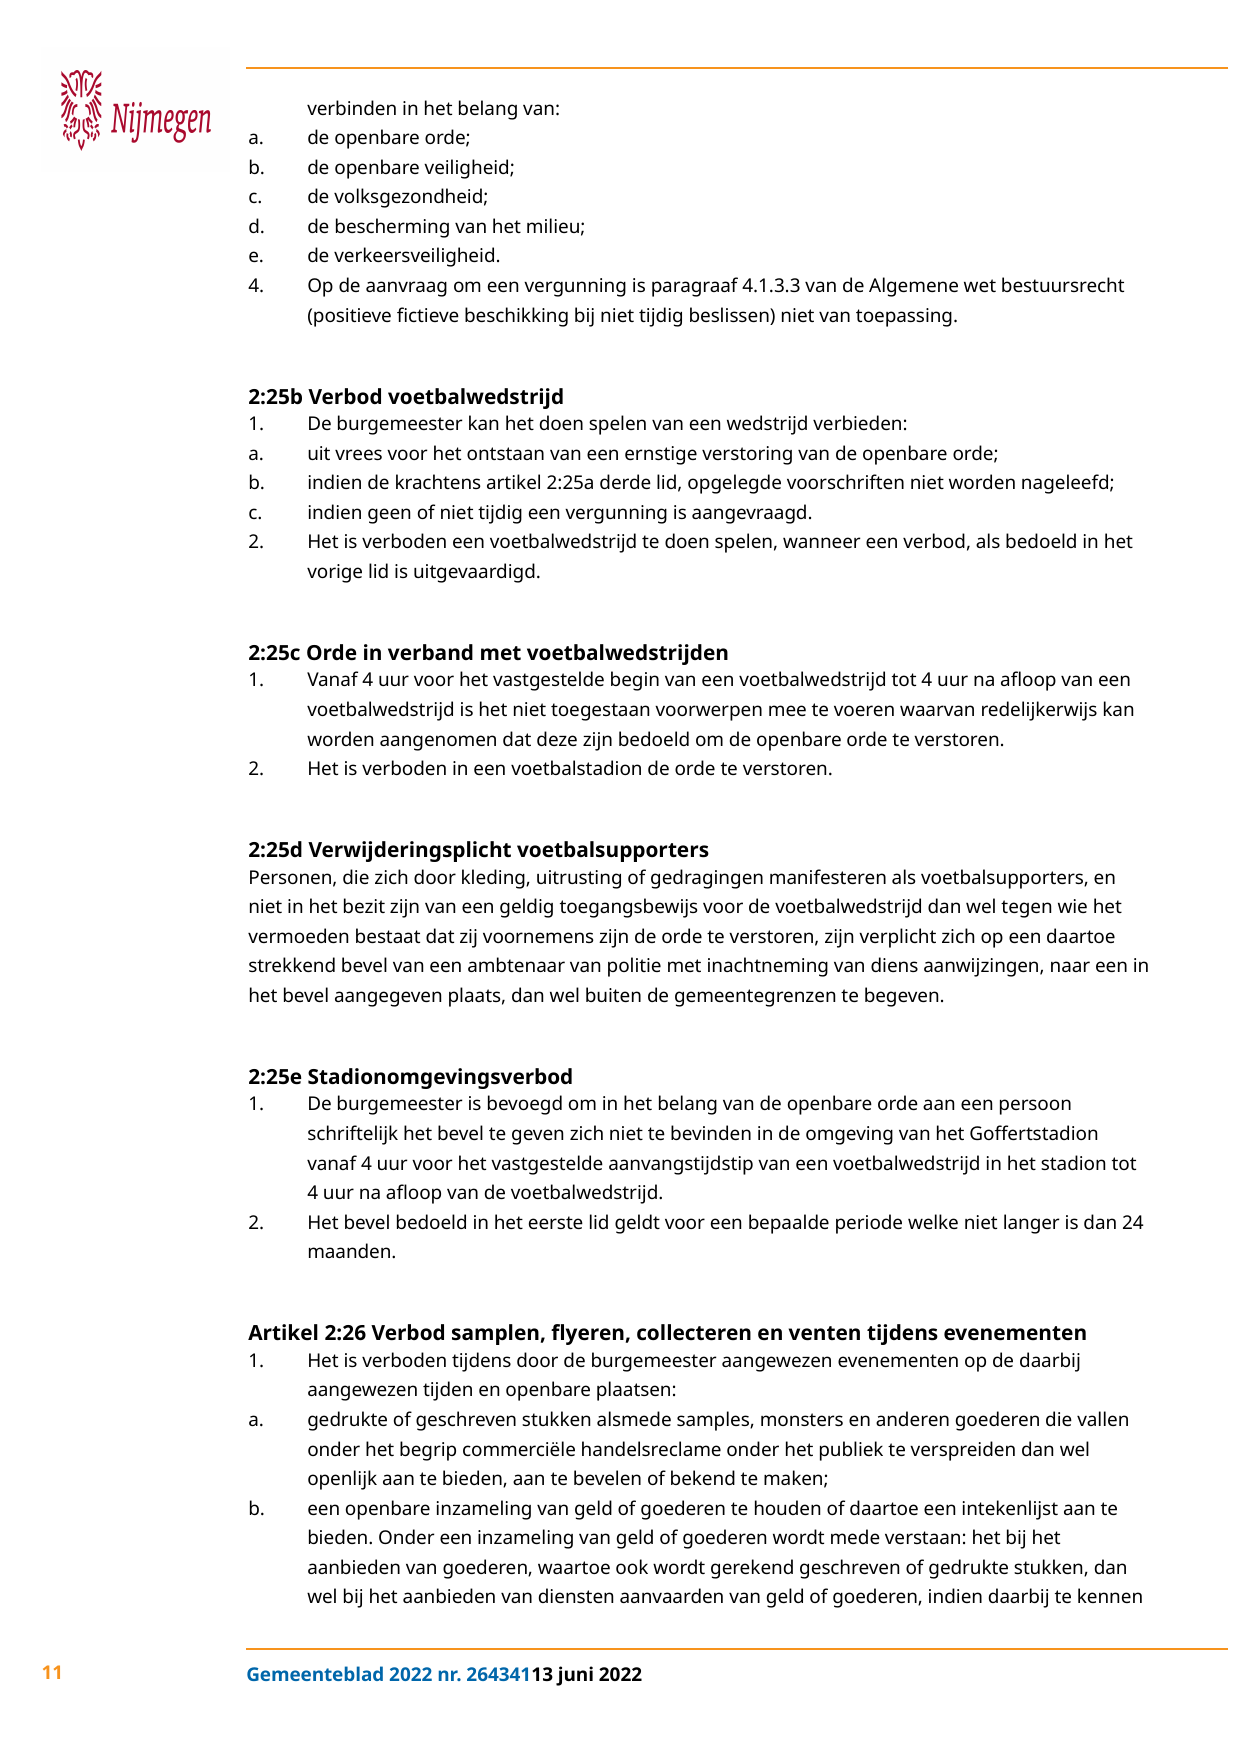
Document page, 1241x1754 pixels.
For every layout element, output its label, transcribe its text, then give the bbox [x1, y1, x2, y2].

list Het is verboden een voetbalwedstrijd te doen spelen, wanneer een verbod, als bedoeld in het vorige lid is uitgevaardigd. [248, 529, 1152, 584]
picture [41, 47, 231, 172]
list verbinden in het belang van: [248, 95, 1152, 121]
list Vanaf 4 uur voor het vastgestelde begin van een voetbalwedstrijd tot 4 uur na afloop van een voetbalwedstrijd is het niet toegestaan voorwerpen mee te voeren waarvan redelijkerwijs kan worden aangenomen dat deze zijn bedoeld om de openbare orde te verstoren. [248, 667, 1152, 752]
list Op de aanvraag om een vergunning is paragraaf 4.1.3.3 van de Algemene wet bestuursrecht (positieve fictieve beschikking bij niet tijdig beslissen) niet van toepassing. [248, 272, 1152, 328]
list Het bevel bedoeld in het eerste lid geldt voor een bepaalde periode welke niet langer is dan 24 maanden. [248, 1209, 1152, 1264]
text 2:25d Verwijderingsplicht voetbalsupporters [248, 835, 1152, 864]
list de verkeersveiligheid. [248, 243, 1152, 268]
list Het is verboden tijdens door de burgemeester aangewezen evenementen op de daarbij aangewezen tijden en openbare plaatsen: [248, 1347, 1152, 1402]
list de openbare veiligheid; [248, 154, 1152, 180]
text Artikel 2:26 Verbod samplen, flyeren, collecteren en venten tijdens evenementen [248, 1318, 1152, 1347]
text Personen, die zich door kleding, uitrusting of gedragingen manifesteren als voetbalsupporters, en niet in het bezit zijn van een geldig toegangsbewijs voor de voetbalwedstrijd dan wel tegen wie het vermoeden bestaat dat zij voornemens zijn de orde te verstoren, zijn verplicht zich op een daartoe strekkend bevel van een ambtenaar van politie met inachtneming van diens aanwijzingen, naar een in het bevel aangegeven plaats, dan wel buiten de gemeentegrenzen te begeven. [248, 864, 1152, 1008]
list de bescherming van het milieu; [248, 213, 1152, 239]
list indien geen of niet tijdig een vergunning is aangevraagd. [248, 499, 1152, 525]
list De burgemeester kan het doen spelen van een wedstrijd verbieden: [248, 410, 1152, 436]
text 2:25b Verbod voetbalwedstrijd [248, 382, 1152, 410]
text 2:25c Orde in verband met voetbalwedstrijden [248, 638, 1152, 667]
list de openbare orde; [248, 124, 1152, 150]
list uit vrees voor het ontstaan van een ernstige verstoring van de openbare orde; [248, 440, 1152, 466]
list De burgemeester is bevoegd om in het belang van de openbare orde aan een persoon schriftelijk het bevel te geven zich niet te bevinden in de omgeving van het Goffertstadion vanaf 4 uur voor het vastgestelde aanvangstijdstip van een voetbalwedstrijd in het stadion tot 4 uur na afloop van de voetbalwedstrijd. [248, 1091, 1152, 1205]
list gedrukte of geschreven stukken alsmede samples, monsters en anderen goederen die vallen onder het begrip commerciële handelsreclame onder het publiek te verspreiden dan wel openlijk aan te bieden, aan te bevelen of bekend te maken; [248, 1406, 1152, 1491]
list de volksgezondheid; [248, 183, 1152, 209]
list Het is verboden in een voetbalstadion de orde te verstoren. [248, 755, 1152, 781]
text 2:25e Stadionomgevingsverbod [248, 1062, 1152, 1091]
list indien de krachtens artikel 2:25a derde lid, opgelegde voorschriften niet worden nageleefd; [248, 469, 1152, 495]
list een openbare inzameling van geld of goederen te houden of daartoe een intekenlijst aan te bieden. Onder een inzameling van geld of goederen wordt mede verstaan: het bij het aanbieden van goederen, waartoe ook wordt gerekend geschreven of gedrukte stukken, dan wel bij het aanbieden van diensten aanvaarden van geld of goederen, indien daarbij te kennen [248, 1495, 1152, 1609]
